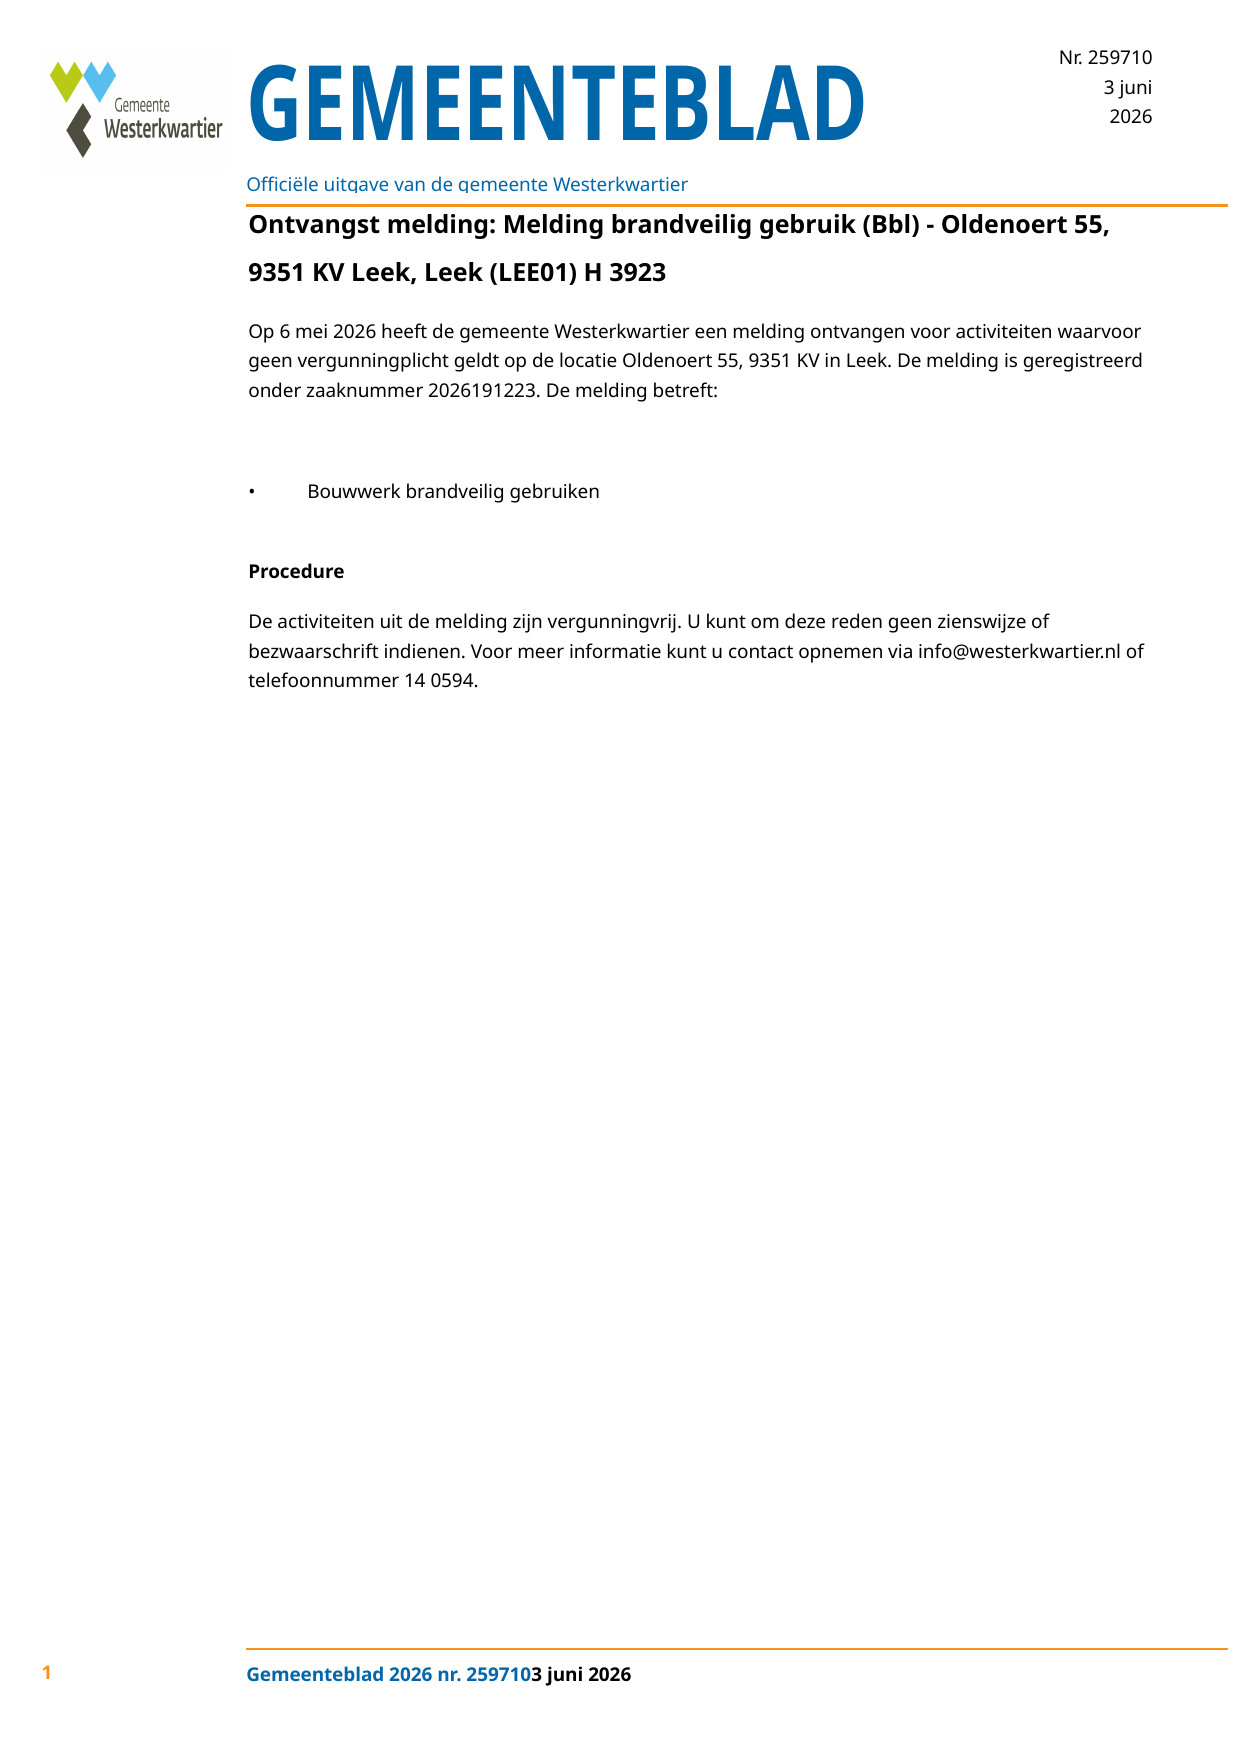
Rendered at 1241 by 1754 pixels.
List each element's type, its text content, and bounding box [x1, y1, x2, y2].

text De activiteiten uit de melding zijn vergunningvrij. U kunt om deze reden geen zienswijze of bezwaarschrift indienen. Voor meer informatie kunt u contact opnemen via info@westerkwartier.nl of telefoonnummer 14 0594. [248, 608, 1152, 693]
picture [41, 47, 231, 172]
text Op 6 mei 2026 heeft de gemeente Westerkwartier een melding ontvangen voor activiteiten waarvoor geen vergunningplicht geldt op de locatie Oldenoert 55, 9351 KV in Leek. De melding is geregistreerd onder zaaknummer 2026191223. De melding betreft: [248, 318, 1152, 403]
list Bouwwerk brandveilig gebruiken [248, 478, 1152, 504]
text Ontvangst melding: Melding brandveilig gebruik (Bbl) - Oldenoert 55, 9351 KV Leek, Leek (LEE01) H 3923 [248, 207, 1152, 288]
text Procedure [248, 558, 1152, 584]
